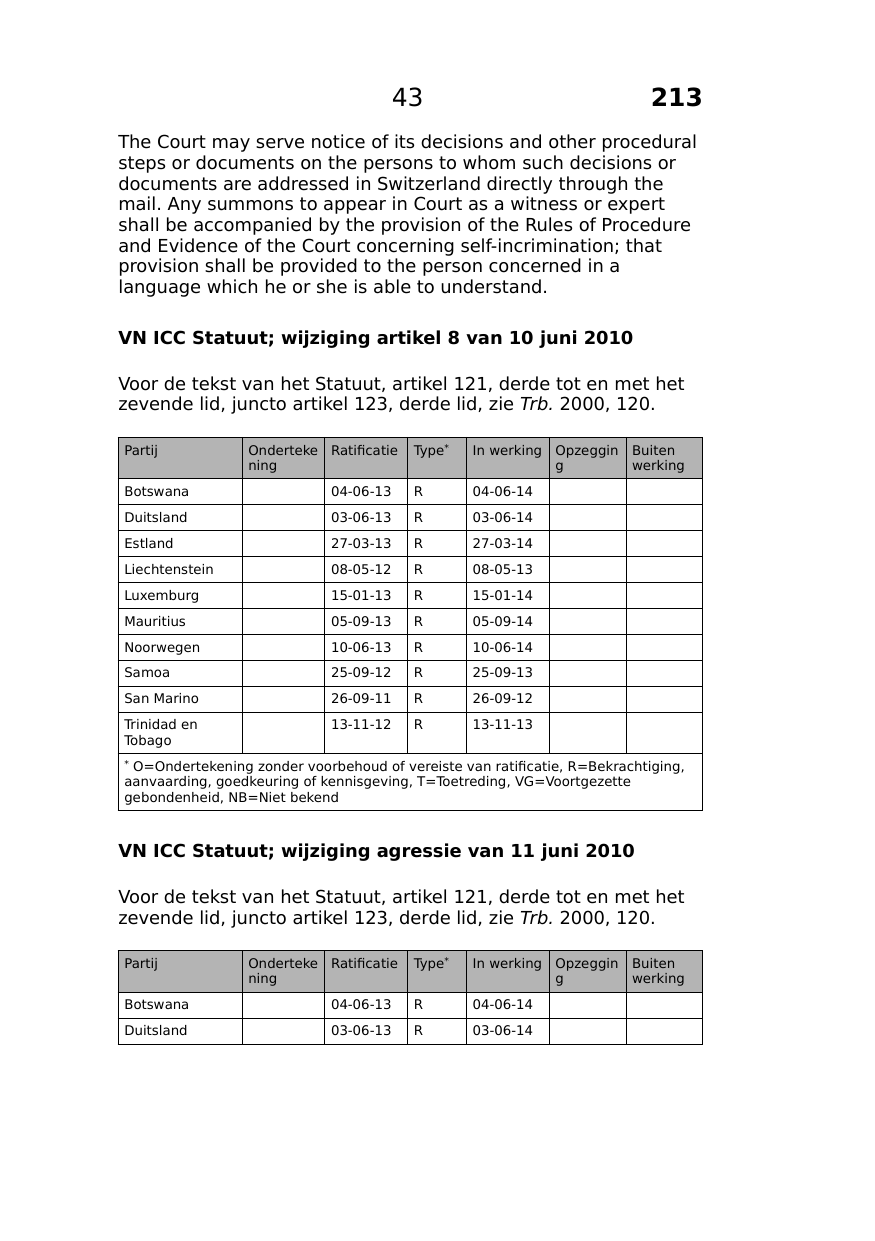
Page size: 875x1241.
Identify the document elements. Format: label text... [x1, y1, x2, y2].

table_cell 08-05-12 [325, 557, 407, 582]
table_cell R [408, 531, 466, 556]
table_cell Botswana [119, 479, 242, 504]
table_header Opzegging [550, 438, 626, 478]
table_header Opzegging [550, 951, 626, 992]
table_cell [243, 557, 324, 582]
table_cell R [408, 479, 466, 504]
table_cell [550, 1019, 626, 1043]
table_cell 25-09-13 [467, 661, 549, 686]
table_cell [550, 531, 626, 556]
table_cell [550, 583, 626, 608]
table_cell Noorwegen [119, 635, 242, 660]
table_cell [243, 993, 324, 1018]
table_cell [550, 993, 626, 1018]
table_header Type* [408, 438, 466, 478]
table_cell [627, 635, 702, 660]
table_cell [627, 1019, 702, 1043]
table_cell R [408, 661, 466, 686]
table_cell R [408, 1019, 466, 1043]
table_cell [550, 661, 626, 686]
table_cell 26-09-11 [325, 687, 407, 712]
table_cell [627, 661, 702, 686]
table_cell [627, 993, 702, 1018]
table_cell [243, 505, 324, 530]
table_cell [550, 609, 626, 634]
table_cell [243, 583, 324, 608]
table_cell 27-03-13 [325, 531, 407, 556]
table_cell [243, 1019, 324, 1043]
table_cell [550, 479, 626, 504]
table_cell 25-09-12 [325, 661, 407, 686]
table_header Ratificatie [325, 951, 407, 992]
table_cell [550, 713, 626, 753]
table_cell [627, 609, 702, 634]
table_cell Estland [119, 531, 242, 556]
table_cell 26-09-12 [467, 687, 549, 712]
table_cell [550, 557, 626, 582]
table_cell 15-01-13 [325, 583, 407, 608]
table_header Buiten werking [627, 438, 702, 478]
table_cell 04-06-14 [467, 993, 549, 1018]
table_cell [243, 479, 324, 504]
table_cell 10-06-13 [325, 635, 407, 660]
text Voor de tekst van het Statuut, artikel 121, derde tot en met het zevende lid, juncto artikel 123, derde lid, zie Trb. 2000, 120. [118, 887, 703, 928]
table_header Ondertekening [243, 438, 324, 478]
table_cell 08-05-13 [467, 557, 549, 582]
table_cell [550, 635, 626, 660]
table_header Type* [408, 951, 466, 992]
table_cell R [408, 557, 466, 582]
table_cell R [408, 583, 466, 608]
table_cell 27-03-14 [467, 531, 549, 556]
table_cell 10-06-14 [467, 635, 549, 660]
table_header Partij [119, 438, 242, 478]
table_cell [627, 687, 702, 712]
table_cell [243, 687, 324, 712]
table_cell 03-06-13 [325, 505, 407, 530]
table_cell Duitsland [119, 505, 242, 530]
table_header Partij [119, 951, 242, 992]
table_header In werking [467, 438, 549, 478]
table_cell R [408, 687, 466, 712]
table_cell Botswana [119, 993, 242, 1018]
table_cell [243, 609, 324, 634]
subtitle VN ICC Statuut; wijziging artikel 8 van 10 juni 2010 [118, 328, 703, 348]
table_header Ondertekening [243, 951, 324, 992]
table_cell 13-11-12 [325, 713, 407, 753]
subtitle VN ICC Statuut; wijziging agressie van 11 juni 2010 [118, 841, 703, 862]
table_cell R [408, 635, 466, 660]
table_cell [243, 531, 324, 556]
table_cell R [408, 993, 466, 1018]
table_cell [550, 505, 626, 530]
table_cell 03-06-14 [467, 505, 549, 530]
table_cell R [408, 505, 466, 530]
text The Court may serve notice of its decisions and other procedural steps or documents on the persons to whom such decisions or documents are addressed in Switzerland directly through the mail. Any summons to appear in Court as a witness or expert shall be accompanied by the provision of the Rules of Procedure and Evidence of the Court concerning self-incrimination; that provision shall be provided to the person concerned in a language which he or she is able to understand. [118, 132, 703, 298]
table_cell [550, 687, 626, 712]
table_cell [243, 635, 324, 660]
table_cell 04-06-14 [467, 479, 549, 504]
table_cell Luxemburg [119, 583, 242, 608]
text Voor de tekst van het Statuut, artikel 121, derde tot en met het zevende lid, juncto artikel 123, derde lid, zie Trb. 2000, 120. [118, 373, 703, 415]
table_cell [627, 713, 702, 753]
table_cell [243, 713, 324, 753]
table_cell Duitsland [119, 1019, 242, 1043]
table_cell 04-06-13 [325, 479, 407, 504]
table_cell [627, 531, 702, 556]
table_cell [243, 661, 324, 686]
table_cell 04-06-13 [325, 993, 407, 1018]
table_header In werking [467, 951, 549, 992]
table_cell 05-09-13 [325, 609, 407, 634]
table_cell [627, 479, 702, 504]
table_cell Trinidad en Tobago [119, 713, 242, 753]
table_cell Samoa [119, 661, 242, 686]
table_cell R [408, 713, 466, 753]
table_cell [627, 505, 702, 530]
table_cell 03-06-13 [325, 1019, 407, 1043]
table_cell San Marino [119, 687, 242, 712]
table_cell [627, 557, 702, 582]
table_cell Liechtenstein [119, 557, 242, 582]
table_cell 05-09-14 [467, 609, 549, 634]
table_cell Mauritius [119, 609, 242, 634]
table_cell [627, 583, 702, 608]
table_header Ratificatie [325, 438, 407, 478]
table_cell 15-01-14 [467, 583, 549, 608]
table_cell R [408, 609, 466, 634]
table_header Buiten werking [627, 951, 702, 992]
table_cell * O=Ondertekening zonder voorbehoud of vereiste van ratificatie, R=Bekrachtiging, aanvaarding, goedkeuring of kennisgeving, T=Toetreding, VG=Voortgezette gebondenheid, NB=Niet bekend [119, 754, 702, 810]
table_cell 03-06-14 [467, 1019, 549, 1043]
table_cell 13-11-13 [467, 713, 549, 753]
